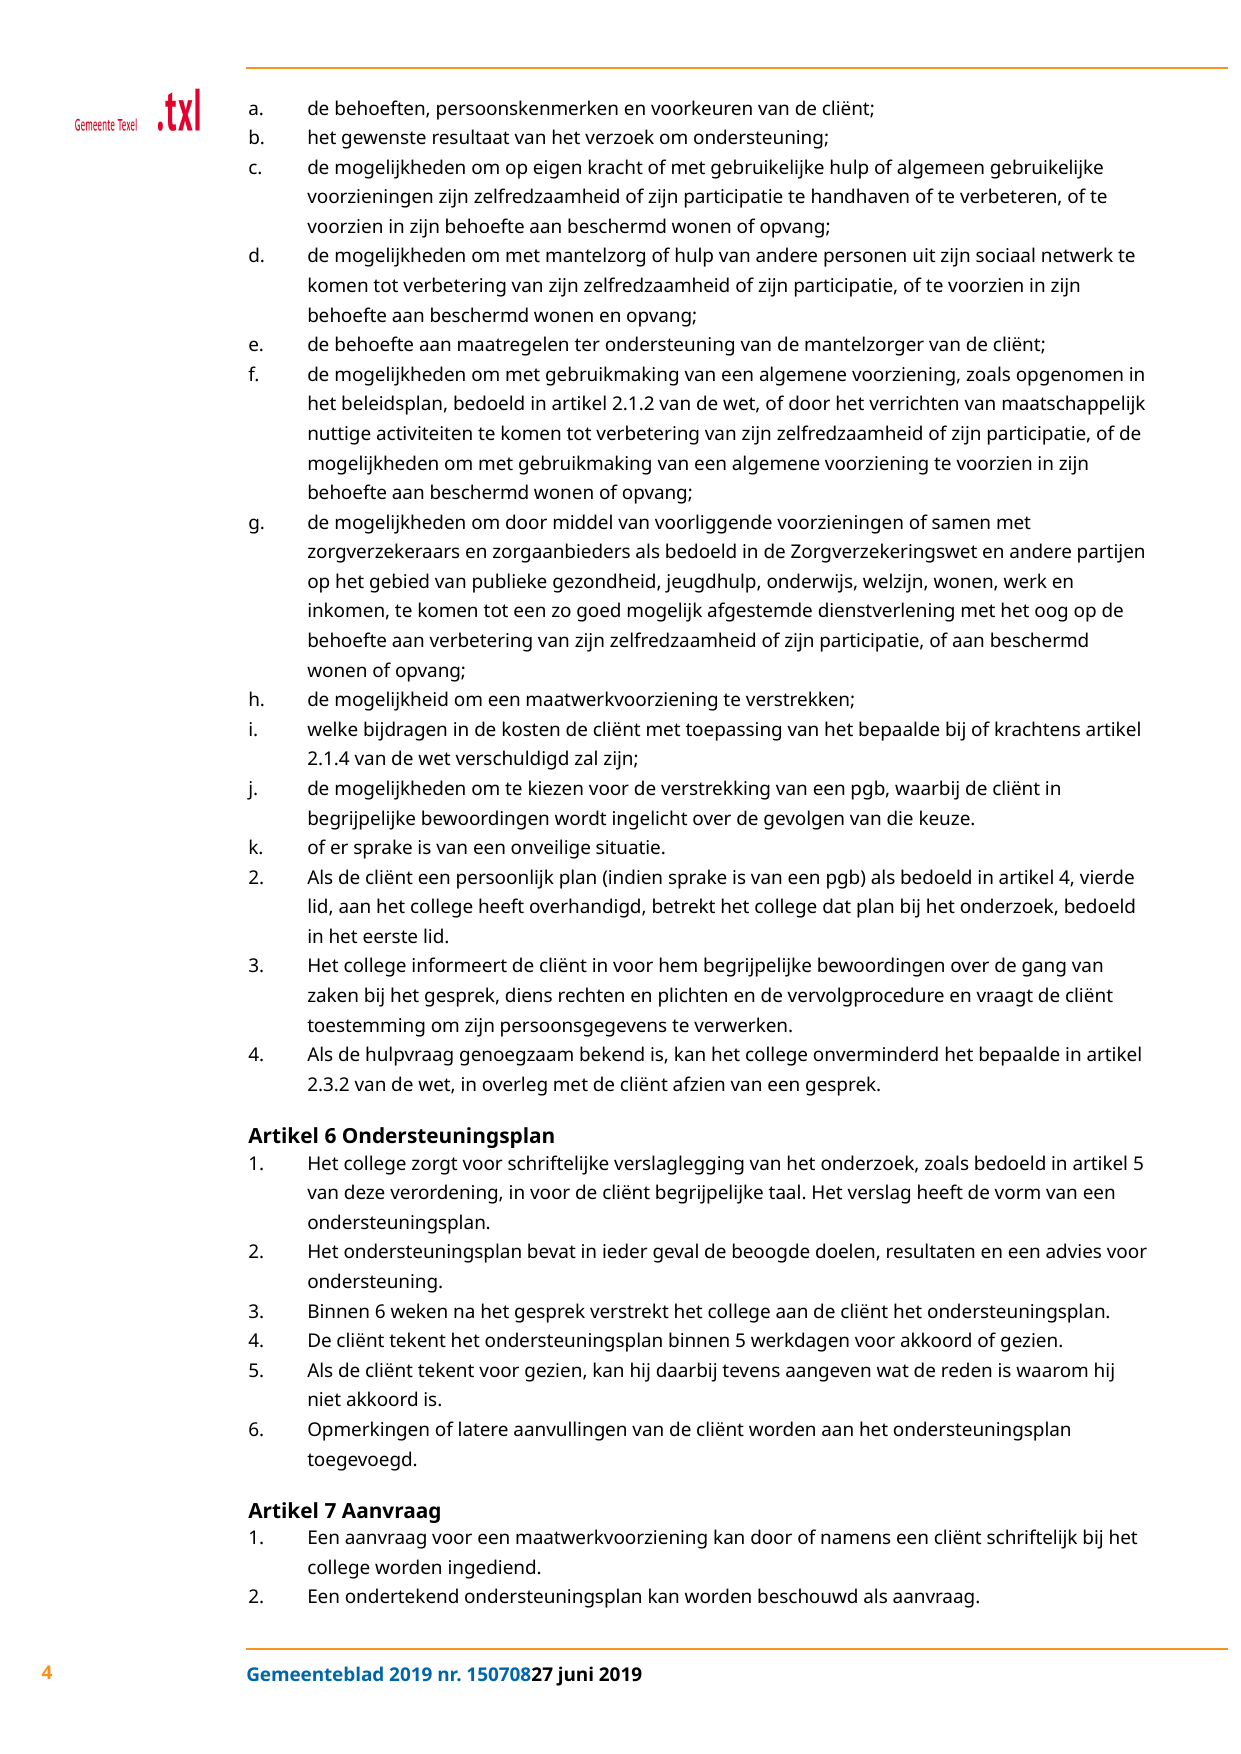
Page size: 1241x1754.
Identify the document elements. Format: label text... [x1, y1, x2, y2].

text Artikel 6 Ondersteuningsplan [248, 1121, 1152, 1150]
list de mogelijkheid om een maatwerkvoorziening te verstrekken; [248, 686, 1152, 712]
list de mogelijkheden om te kiezen voor de verstrekking van een pgb, waarbij de cliënt in begrijpelijke bewoordingen wordt ingelicht over de gevolgen van die keuze. [248, 775, 1152, 831]
list welke bijdragen in de kosten de cliënt met toepassing van het bepaalde bij of krachtens artikel 2.1.4 van de wet verschuldigd zal zijn; [248, 716, 1152, 771]
list Een aanvraag voor een maatwerkvoorziening kan door of namens een cliënt schriftelijk bij het college worden ingediend. [248, 1524, 1152, 1580]
list Een ondertekend ondersteuningsplan kan worden beschouwd als aanvraag. [248, 1584, 1152, 1609]
list Het college zorgt voor schriftelijke verslaglegging van het onderzoek, zoals bedoeld in artikel 5 van deze verordening, in voor de cliënt begrijpelijke taal. Het verslag heeft de vorm van een ondersteuningsplan. [248, 1150, 1152, 1235]
list de mogelijkheden om door middel van voorliggende voorzieningen of samen met zorgverzekeraars en zorgaanbieders als bedoeld in de Zorgverzekeringswet en andere partijen op het gebied van publieke gezondheid, jeugdhulp, onderwijs, welzijn, wonen, werk en inkomen, te komen tot een zo goed mogelijk afgestemde dienstverlening met het oog op de behoefte aan verbetering van zijn zelfredzaamheid of zijn participatie, of aan beschermd wonen of opvang; [248, 509, 1152, 683]
list of er sprake is van een onveilige situatie. [248, 834, 1152, 860]
list de behoefte aan maatregelen ter ondersteuning van de mantelzorger van de cliënt; [248, 331, 1152, 357]
list Opmerkingen of latere aanvullingen van de cliënt worden aan het ondersteuningsplan toegevoegd. [248, 1416, 1152, 1471]
list Als de cliënt tekent voor gezien, kan hij daarbij tevens aangeven wat de reden is waarom hij niet akkoord is. [248, 1357, 1152, 1412]
list de mogelijkheden om met mantelzorg of hulp van andere personen uit zijn sociaal netwerk te komen tot verbetering van zijn zelfredzaamheid of zijn participatie, of te voorzien in zijn behoefte aan beschermd wonen en opvang; [248, 243, 1152, 328]
list het gewenste resultaat van het verzoek om ondersteuning; [248, 124, 1152, 150]
list de mogelijkheden om met gebruikmaking van een algemene voorziening, zoals opgenomen in het beleidsplan, bedoeld in artikel 2.1.2 van de wet, of door het verrichten van maatschappelijk nuttige activiteiten te komen tot verbetering van zijn zelfredzaamheid of zijn participatie, of de mogelijkheden om met gebruikmaking van een algemene voorziening te voorzien in zijn behoefte aan beschermd wonen of opvang; [248, 361, 1152, 505]
list Binnen 6 weken na het gesprek verstrekt het college aan de cliënt het ondersteuningsplan. [248, 1298, 1152, 1323]
list Het ondersteuningsplan bevat in ieder geval de beoogde doelen, resultaten en een advies voor ondersteuning. [248, 1239, 1152, 1294]
list Als de hulpvraag genoegzaam bekend is, kan het college onverminderd het bepaalde in artikel 2.3.2 van de wet, in overleg met de cliënt afzien van een gesprek. [248, 1041, 1152, 1097]
list De cliënt tekent het ondersteuningsplan binnen 5 werkdagen voor akkoord of gezien. [248, 1327, 1152, 1353]
list de behoeften, persoonskenmerken en voorkeuren van de cliënt; [248, 95, 1152, 121]
list Als de cliënt een persoonlijk plan (indien sprake is van een pgb) als bedoeld in artikel 4, vierde lid, aan het college heeft overhandigd, betrekt het college dat plan bij het onderzoek, bedoeld in het eerste lid. [248, 864, 1152, 949]
text Artikel 7 Aanvraag [248, 1496, 1152, 1524]
picture [41, 47, 231, 172]
list Het college informeert de cliënt in voor hem begrijpelijke bewoordingen over de gang van zaken bij het gesprek, diens rechten en plichten en de vervolgprocedure en vraagt de cliënt toestemming om zijn persoonsgegevens te verwerken. [248, 953, 1152, 1038]
list de mogelijkheden om op eigen kracht of met gebruikelijke hulp of algemeen gebruikelijke voorzieningen zijn zelfredzaamheid of zijn participatie te handhaven of te verbeteren, of te voorzien in zijn behoefte aan beschermd wonen of opvang; [248, 154, 1152, 239]
